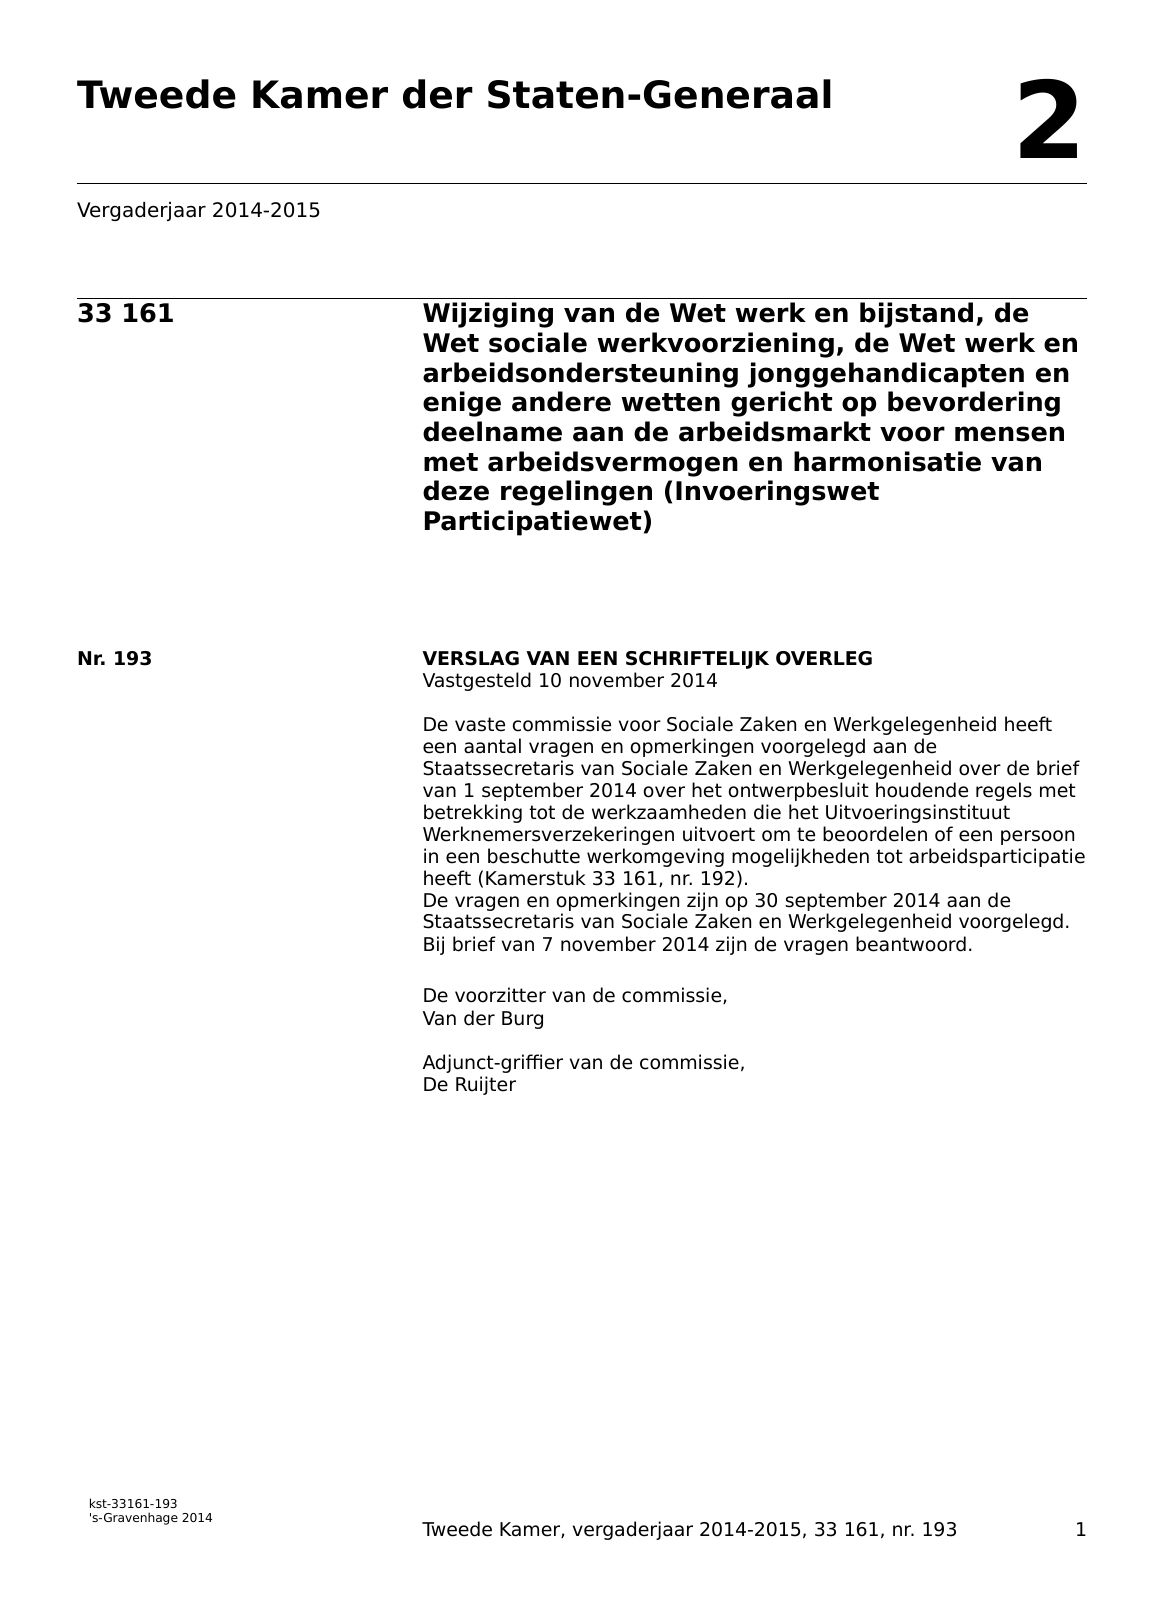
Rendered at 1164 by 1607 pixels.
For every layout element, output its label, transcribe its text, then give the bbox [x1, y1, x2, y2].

text De voorzitter van de commissie, Van der Burg [422, 985, 1087, 1029]
text Vastgesteld 10 november 2014 [422, 669, 1087, 691]
text Adjunct-griffier van de commissie, De Ruijter [422, 1052, 1087, 1096]
subtitle Nr. 193 VERSLAG VAN EEN SCHRIFTELIJK OVERLEG [77, 647, 1087, 669]
text De vragen en opmerkingen zijn op 30 september 2014 aan de Staatssecretaris van Sociale Zaken en Werkgelegenheid voorgelegd. Bij brief van 7 november 2014 zijn de vragen beantwoord. [422, 889, 1087, 955]
subtitle 33 161 Wijziging van de Wet werk en bijstand, de Wet sociale werkvoorziening, de Wet werk en arbeidsondersteuning jonggehandicapten en enige andere wetten gericht op bevordering deelname aan de arbeidsmarkt voor mensen met arbeidsvermogen en harmonisatie van deze regelingen (Invoeringswet Participatiewet) [77, 299, 1087, 536]
table_cell Vergaderjaar 2014-2015 [77, 184, 1087, 298]
text 's-Gravenhage 2014 [88, 1511, 323, 1525]
text kst-33161-193 [88, 1497, 323, 1511]
table_header 2 [886, 59, 1087, 183]
table_header Tweede Kamer der Staten-Generaal [77, 59, 886, 183]
text De vaste commissie voor Sociale Zaken en Werkgelegenheid heeft een aantal vragen en opmerkingen voorgelegd aan de Staatssecretaris van Sociale Zaken en Werkgelegenheid over de brief van 1 september 2014 over het ontwerpbesluit houdende regels met betrekking tot de werkzaamheden die het Uitvoeringsinstituut Werknemersverzekeringen uitvoert om te beoordelen of een persoon in een beschutte werkomgeving mogelijkheden tot arbeidsparticipatie heeft (Kamerstuk 33 161, nr. 192). [422, 714, 1087, 889]
